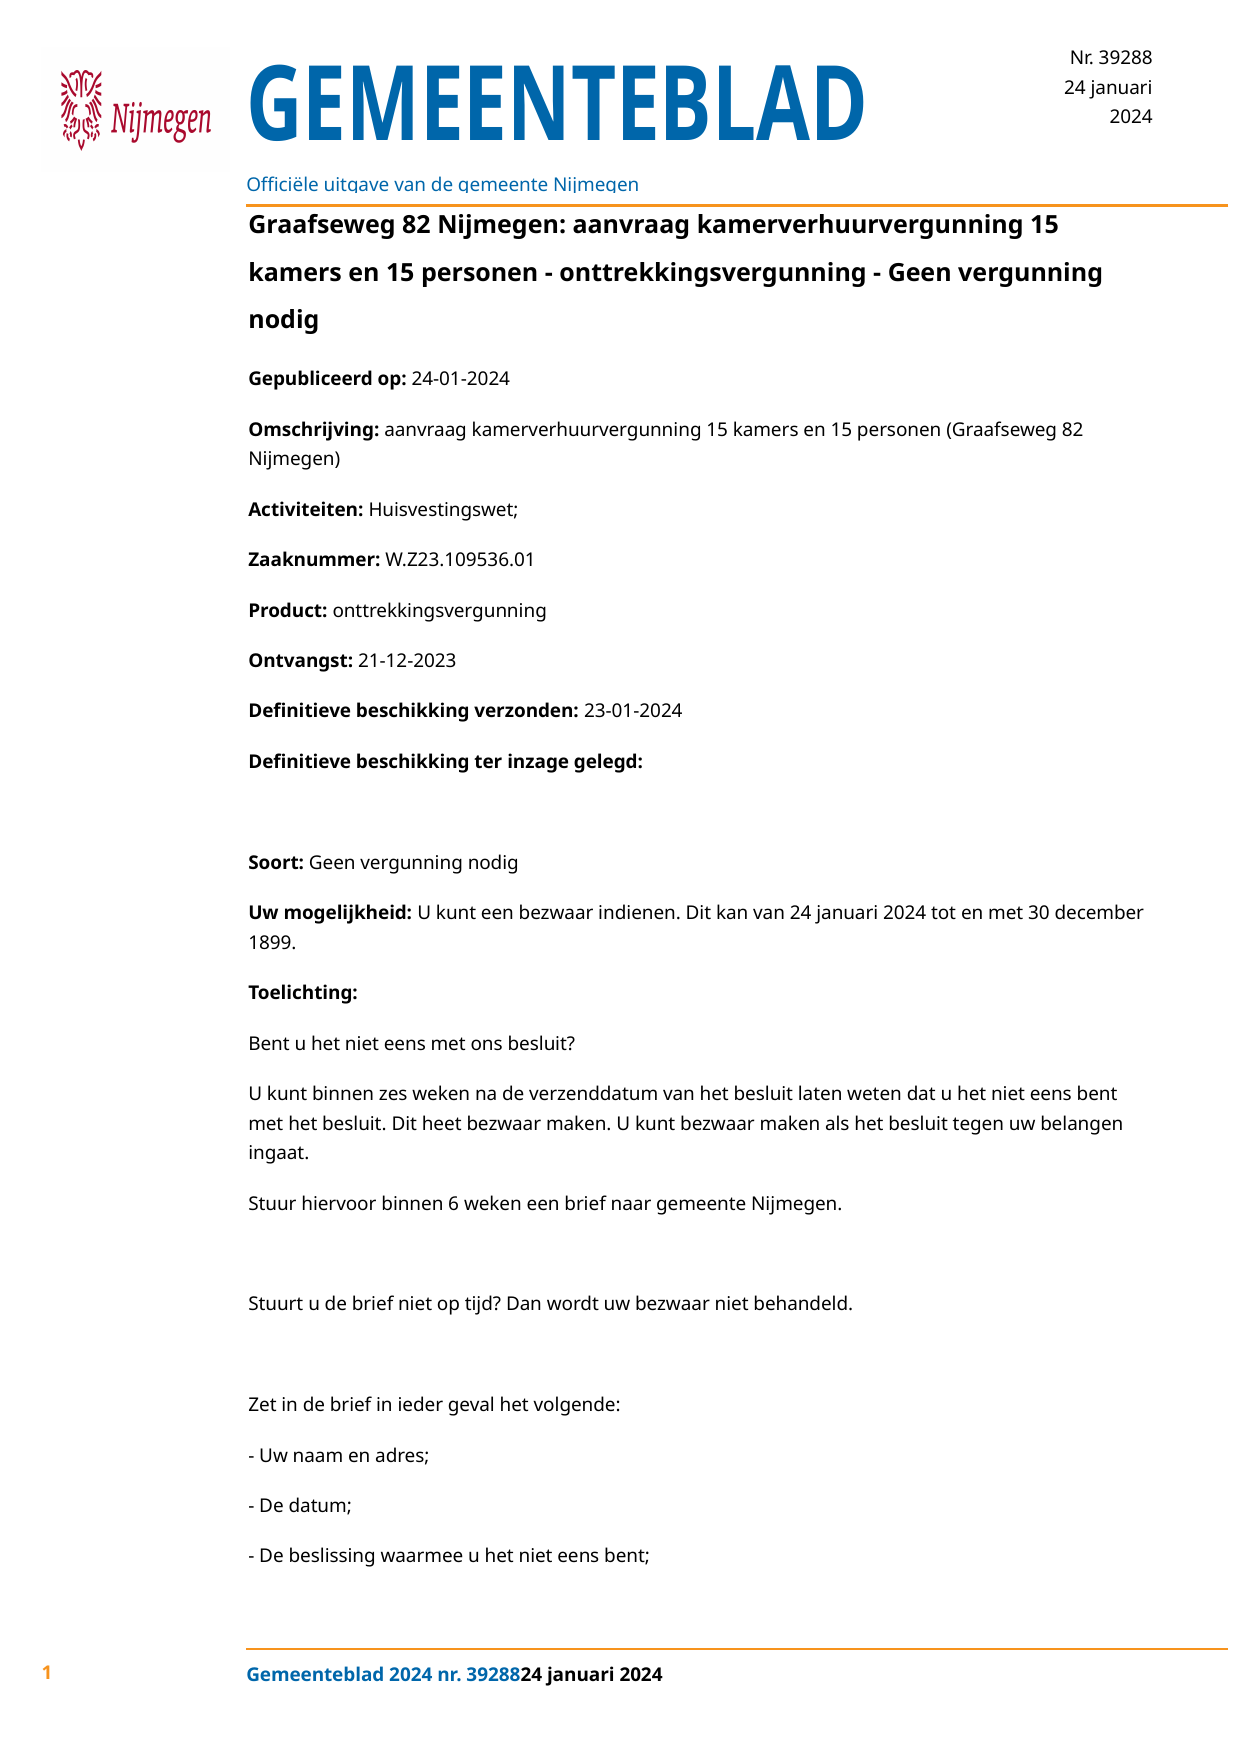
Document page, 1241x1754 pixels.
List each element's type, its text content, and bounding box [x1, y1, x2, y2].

text Uw mogelijkheid: U kunt een bezwaar indienen. Dit kan van 24 januari 2024 tot en met 30 december 1899. [248, 899, 1152, 954]
text Omschrijving: aanvraag kamerverhuurvergunning 15 kamers en 15 personen (Graafseweg 82 Nijmegen) [248, 416, 1152, 471]
text Toelichting: [248, 979, 1152, 1005]
text Definitieve beschikking verzonden: 23-01-2024 [248, 698, 1152, 723]
text - De datum; [248, 1492, 1152, 1518]
text - De beslissing waarmee u het niet eens bent; [248, 1543, 1152, 1568]
text Activiteiten: Huisvestingswet; [248, 496, 1152, 522]
text Soort: Geen vergunning nodig [248, 849, 1152, 874]
text Gepubliceerd op: 24-01-2024 [248, 366, 1152, 391]
text Zet in de brief in ieder geval het volgende: [248, 1391, 1152, 1417]
text U kunt binnen zes weken na de verzenddatum van het besluit laten weten dat u het niet eens bent met het besluit. Dit heet bezwaar maken. U kunt bezwaar maken als het besluit tegen uw belangen ingaat. [248, 1080, 1152, 1165]
text Zaaknummer: W.Z23.109536.01 [248, 546, 1152, 572]
text Stuur hiervoor binnen 6 weken een brief naar gemeente Nijmegen. [248, 1190, 1152, 1215]
picture [41, 47, 231, 172]
text Bent u het niet eens met ons besluit? [248, 1030, 1152, 1055]
text Stuurt u de brief niet op tijd? Dan wordt uw bezwaar niet behandeld. [248, 1291, 1152, 1316]
text Graafseweg 82 Nijmegen: aanvraag kamerverhuurvergunning 15 kamers en 15 personen - onttrekkingsvergunning - Geen vergunning nodig [248, 207, 1152, 336]
text Definitieve beschikking ter inzage gelegd: [248, 748, 1152, 774]
text Ontvangst: 21-12-2023 [248, 647, 1152, 673]
text - Uw naam en adres; [248, 1442, 1152, 1467]
text Product: onttrekkingsvergunning [248, 597, 1152, 622]
